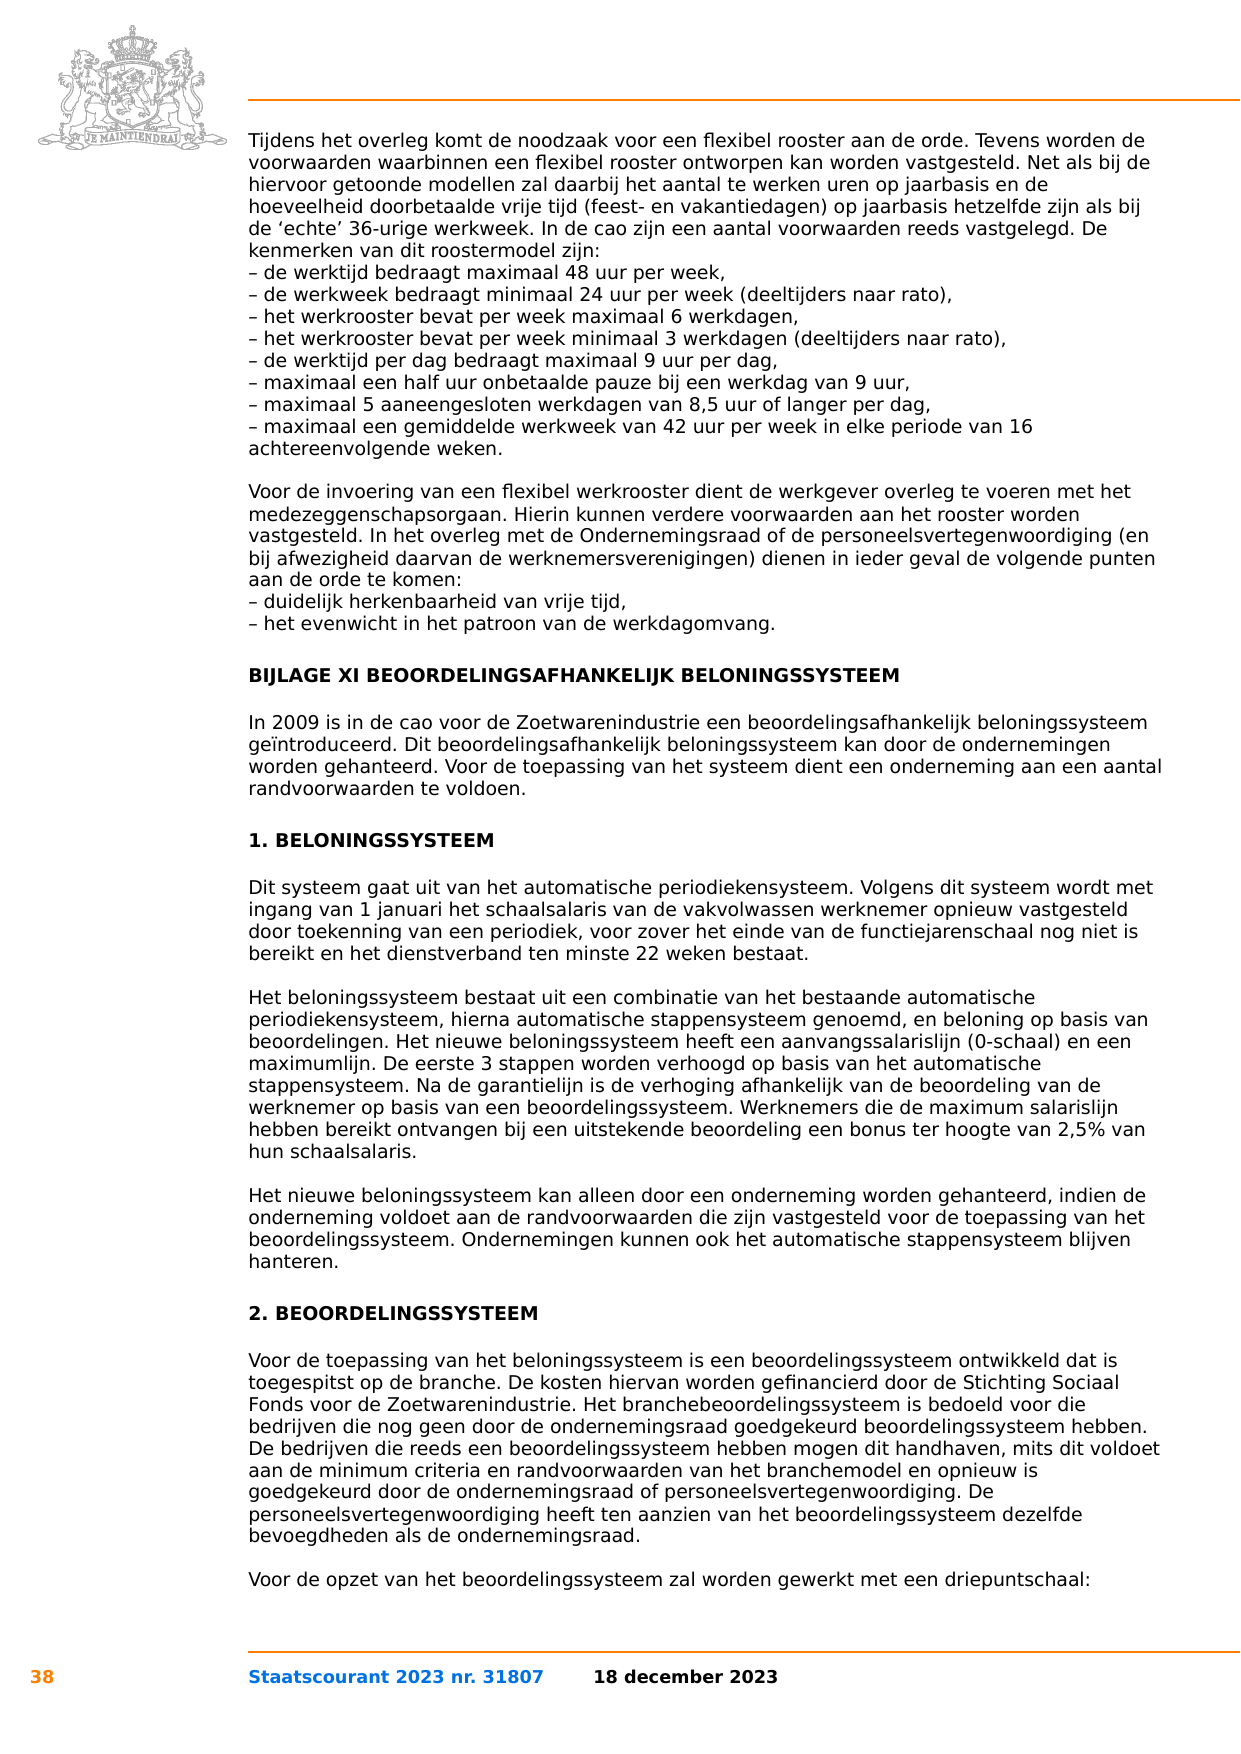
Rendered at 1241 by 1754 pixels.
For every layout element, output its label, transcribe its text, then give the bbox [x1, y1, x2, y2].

text – de werktijd per dag bedraagt maximaal 9 uur per dag, [248, 350, 1163, 372]
subtitle 2. BEOORDELINGSSYSTEEM [248, 1303, 1163, 1324]
text – de werkweek bedraagt minimaal 24 uur per week (deeltijders naar rato), [248, 284, 1163, 306]
picture [38, 25, 227, 150]
text Het nieuwe beloningssysteem kan alleen door een onderneming worden gehanteerd, indien de onderneming voldoet aan de randvoorwaarden die zijn vastgesteld voor de toepassing van het beoordelingssysteem. Ondernemingen kunnen ook het automatische stappensysteem blijven hanteren. [248, 1185, 1163, 1273]
text In 2009 is in de cao voor de Zoetwarenindustrie een beoordelingsafhankelijk beloningssysteem geïntroduceerd. Dit beoordelingsafhankelijk beloningssysteem kan door de ondernemingen worden gehanteerd. Voor de toepassing van het systeem dient een onderneming aan een aantal randvoorwaarden te voldoen. [248, 712, 1163, 800]
text – maximaal een half uur onbetaalde pauze bij een werkdag van 9 uur, [248, 372, 1163, 394]
text Voor de opzet van het beoordelingssysteem zal worden gewerkt met een driepuntschaal: [248, 1569, 1163, 1591]
text – maximaal 5 aaneengesloten werkdagen van 8,5 uur of langer per dag, [248, 394, 1163, 416]
subtitle BIJLAGE XI BEOORDELINGSAFHANKELIJK BELONINGSSYSTEEM [248, 665, 1163, 687]
text – het werkrooster bevat per week maximaal 6 werkdagen, [248, 306, 1163, 328]
text Het beloningssysteem bestaat uit een combinatie van het bestaande automatische periodiekensysteem, hierna automatische stappensysteem genoemd, en beloning op basis van beoordelingen. Het nieuwe beloningssysteem heeft een aanvangssalarislijn (0-schaal) en een maximumlijn. De eerste 3 stappen worden verhoogd op basis van het automatische stappensysteem. Na de garantielijn is de verhoging afhankelijk van de beoordeling van de werknemer op basis van een beoordelingssysteem. Werknemers die de maximum salarislijn hebben bereikt ontvangen bij een uitstekende beoordeling een bonus ter hoogte van 2,5% van hun schaalsalaris. [248, 987, 1163, 1163]
subtitle 1. BELONINGSSYSTEEM [248, 830, 1163, 852]
text Voor de toepassing van het beloningssysteem is een beoordelingssysteem ontwikkeld dat is toegespitst op de branche. De kosten hiervan worden gefinancierd door de Stichting Sociaal Fonds voor de Zoetwarenindustrie. Het branchebeoordelingssysteem is bedoeld voor die bedrijven die nog geen door de ondernemingsraad goedgekeurd beoordelingssysteem hebben. [248, 1349, 1163, 1437]
text – duidelijk herkenbaarheid van vrije tijd, [248, 591, 1163, 613]
text Tijdens het overleg komt de noodzaak voor een flexibel rooster aan de orde. Tevens worden de voorwaarden waarbinnen een flexibel rooster ontworpen kan worden vastgesteld. Net als bij de hiervoor getoonde modellen zal daarbij het aantal te werken uren op jaarbasis en de hoeveelheid doorbetaalde vrije tijd (feest- en vakantiedagen) op jaarbasis hetzelfde zijn als bij de ‘echte’ 36-urige werkweek. In de cao zijn een aantal voorwaarden reeds vastgelegd. De kenmerken van dit roostermodel zijn: [248, 130, 1163, 262]
text – het werkrooster bevat per week minimaal 3 werkdagen (deeltijders naar rato), [248, 328, 1163, 350]
text De bedrijven die reeds een beoordelingssysteem hebben mogen dit handhaven, mits dit voldoet aan de minimum criteria en randvoorwaarden van het branchemodel en opnieuw is goedgekeurd door de ondernemingsraad of personeelsvertegenwoordiging. De personeelsvertegenwoordiging heeft ten aanzien van het beoordelingssysteem dezelfde bevoegdheden als de ondernemingsraad. [248, 1437, 1163, 1547]
text – het evenwicht in het patroon van de werkdagomvang. [248, 613, 1163, 635]
text – maximaal een gemiddelde werkweek van 42 uur per week in elke periode van 16 achtereenvolgende weken. [248, 416, 1163, 459]
text Dit systeem gaat uit van het automatische periodiekensysteem. Volgens dit systeem wordt met ingang van 1 januari het schaalsalaris van de vakvolwassen werknemer opnieuw vastgesteld door toekenning van een periodiek, voor zover het einde van de functiejarenschaal nog niet is bereikt en het dienstverband ten minste 22 weken bestaat. [248, 877, 1163, 965]
text – de werktijd bedraagt maximaal 48 uur per week, [248, 262, 1163, 284]
text Voor de invoering van een flexibel werkrooster dient de werkgever overleg te voeren met het medezeggenschapsorgaan. Hierin kunnen verdere voorwaarden aan het rooster worden vastgesteld. In het overleg met de Ondernemingsraad of de personeelsvertegenwoordiging (en bij afwezigheid daarvan de werknemersverenigingen) dienen in ieder geval de volgende punten aan de orde te komen: [248, 481, 1163, 591]
